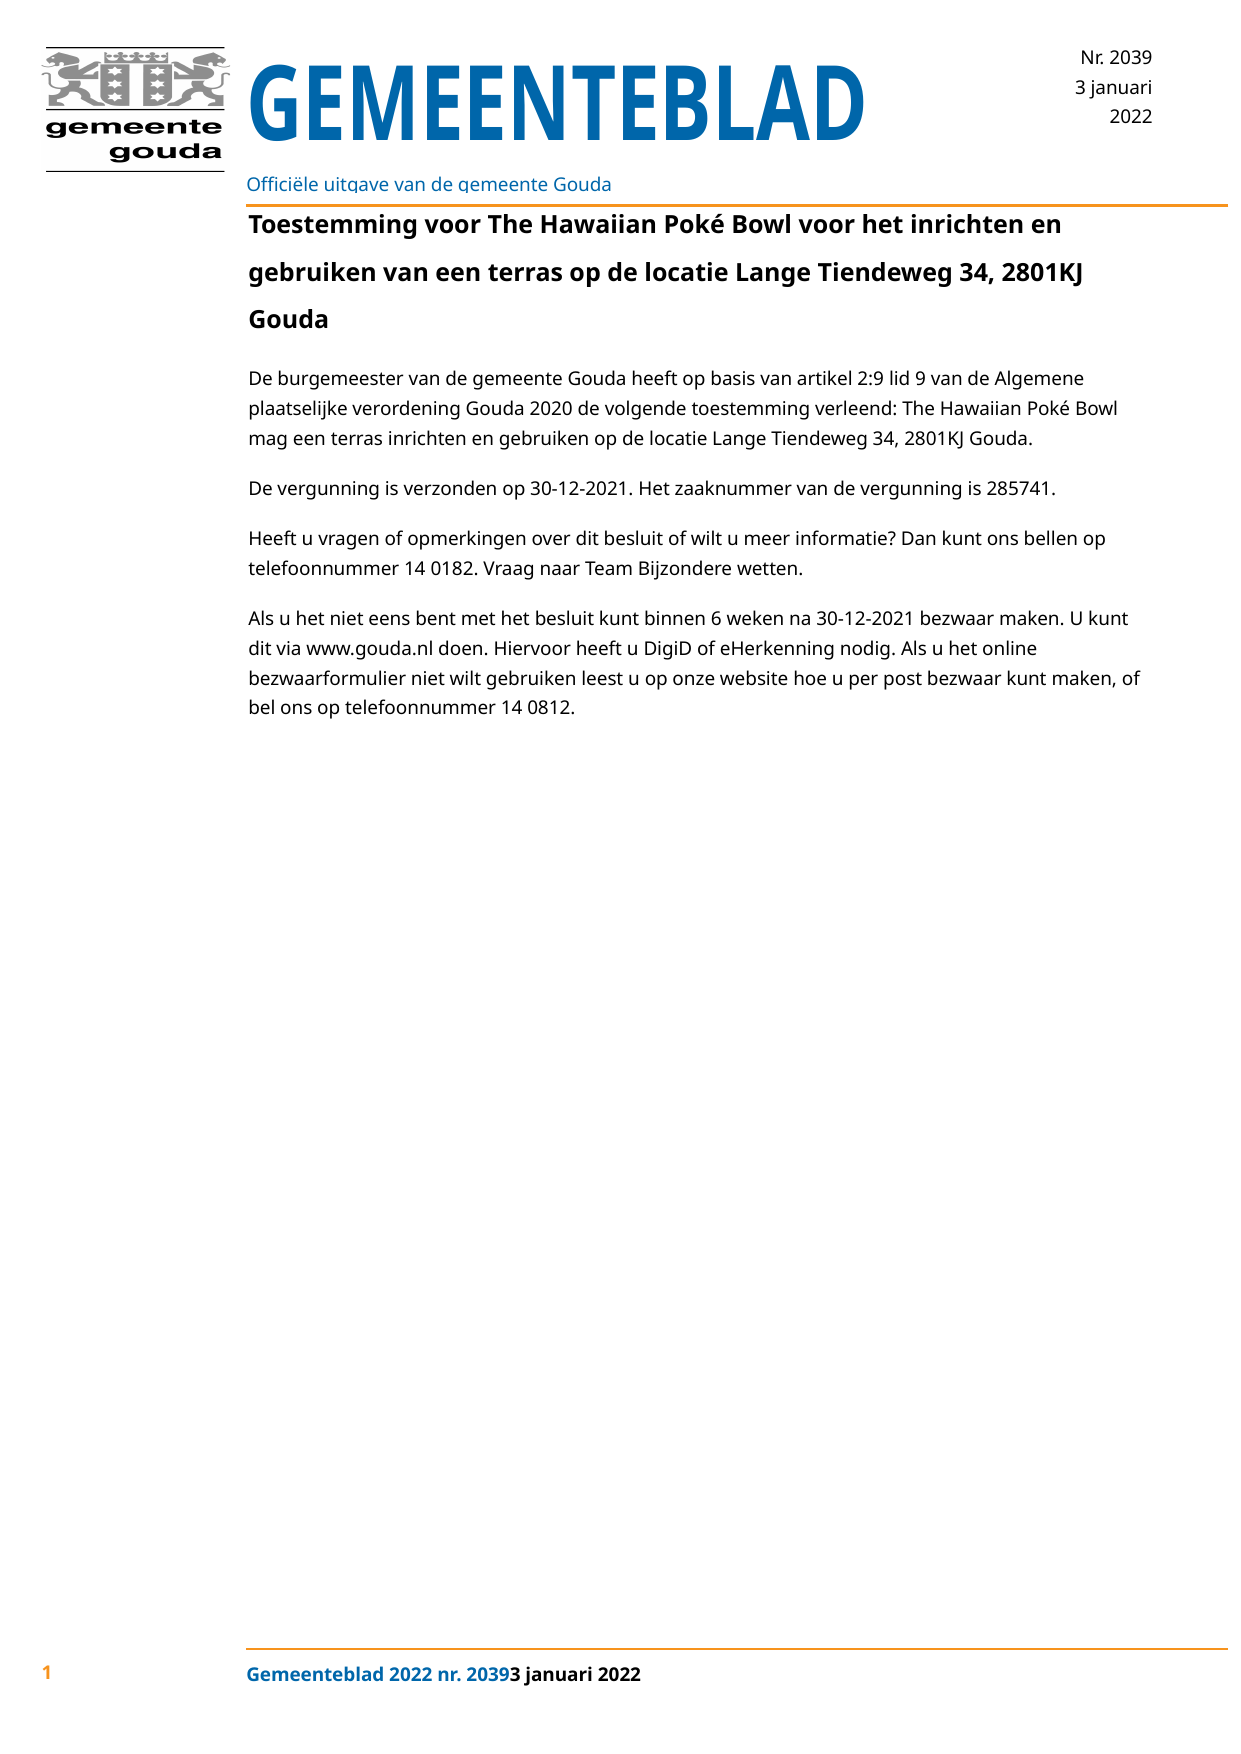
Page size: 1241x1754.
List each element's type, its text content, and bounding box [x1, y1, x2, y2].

text Als u het niet eens bent met het besluit kunt binnen 6 weken na 30-12-2021 bezwaar maken. U kunt dit via www.gouda.nl doen. Hiervoor heeft u DigiD of eHerkenning nodig. Als u het online bezwaarformulier niet wilt gebruiken leest u op onze website hoe u per post bezwaar kunt maken, of bel ons op telefoonnummer 14 0812. [248, 606, 1152, 720]
text Heeft u vragen of opmerkingen over dit besluit of wilt u meer informatie? Dan kunt ons bellen op telefoonnummer 14 0182. Vraag naar Team Bijzondere wetten. [248, 526, 1152, 581]
text De vergunning is verzonden op 30-12-2021. Het zaaknummer van de vergunning is 285741. [248, 475, 1152, 501]
text Toestemming voor The Hawaiian Poké Bowl voor het inrichten en gebruiken van een terras op de locatie Lange Tiendeweg 34, 2801KJ Gouda [248, 207, 1152, 336]
picture [41, 47, 231, 172]
text De burgemeester van de gemeente Gouda heeft op basis van artikel 2:9 lid 9 van de Algemene plaatselijke verordening Gouda 2020 de volgende toestemming verleend: The Hawaiian Poké Bowl mag een terras inrichten en gebruiken op de locatie Lange Tiendeweg 34, 2801KJ Gouda. [248, 366, 1152, 450]
